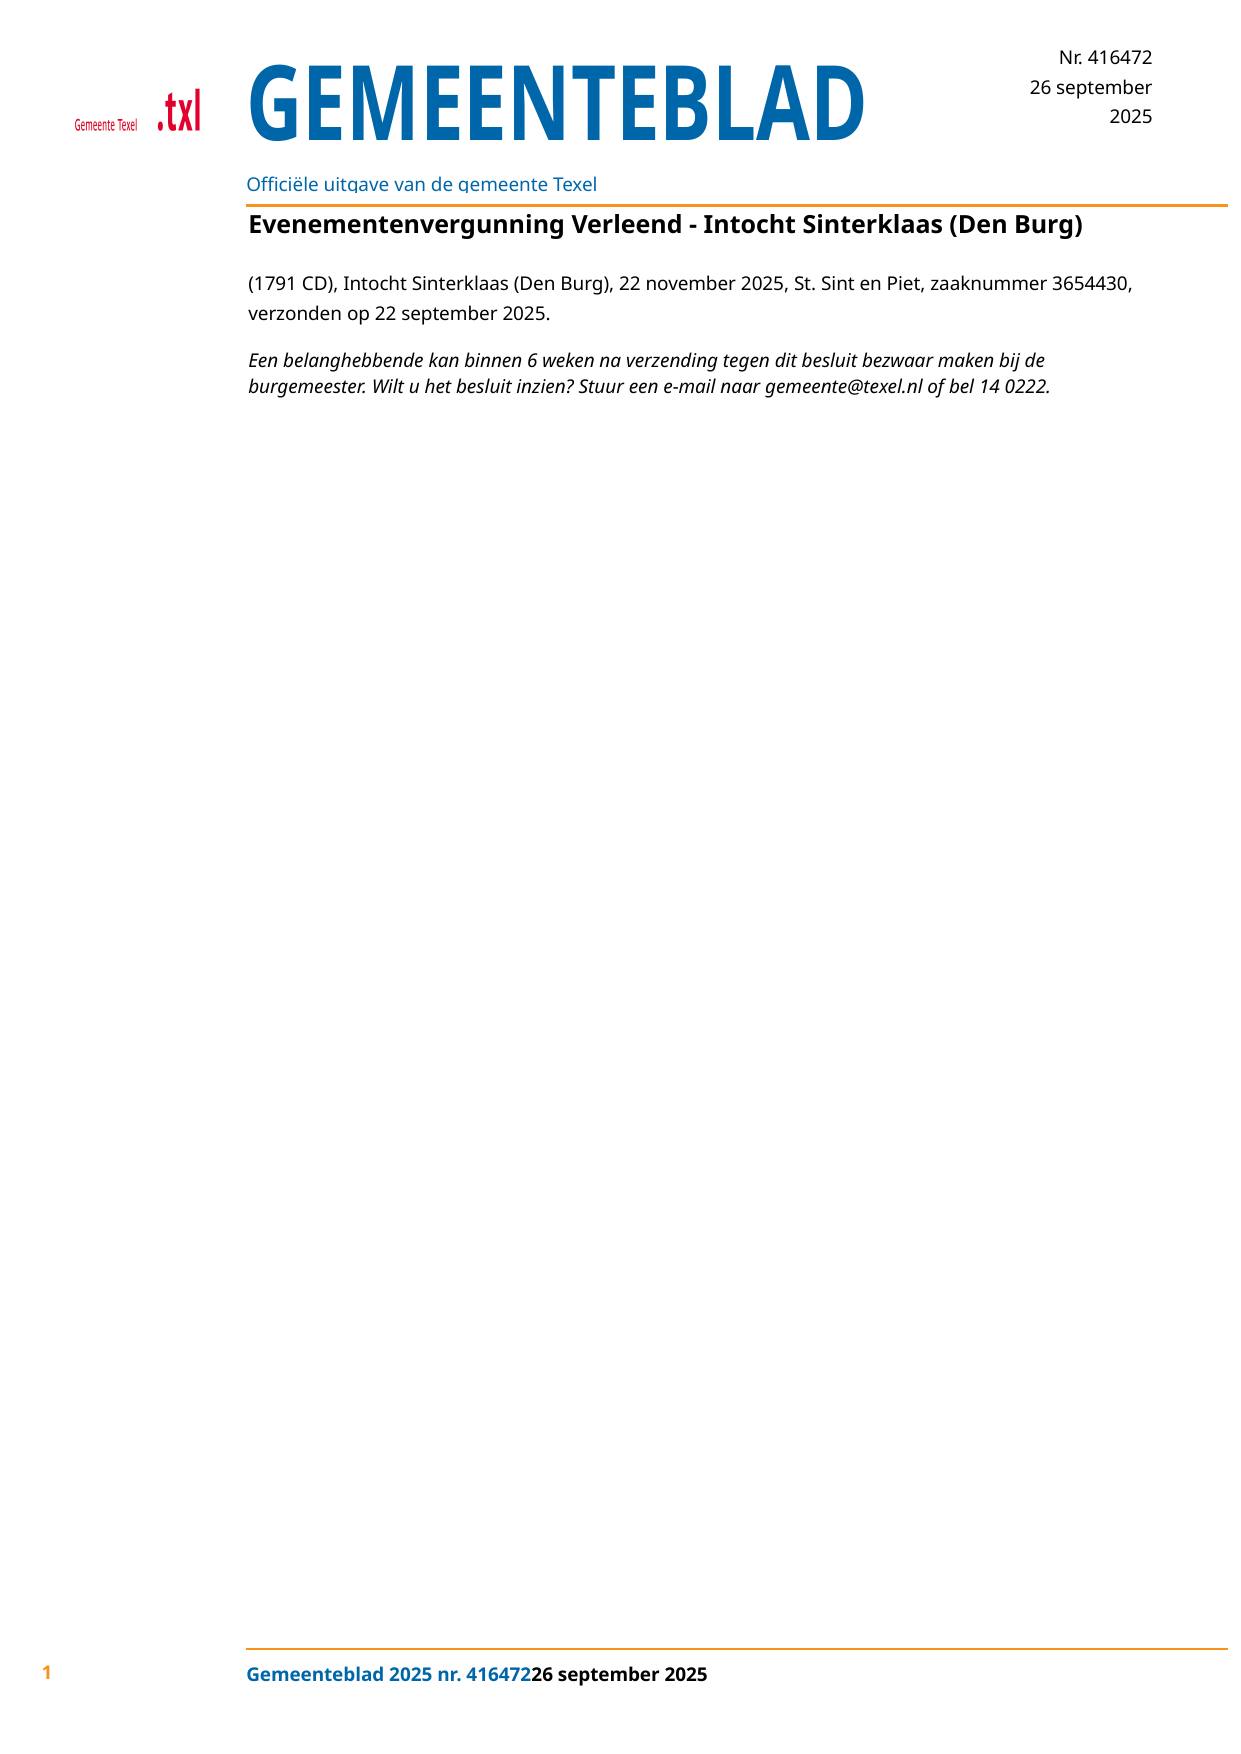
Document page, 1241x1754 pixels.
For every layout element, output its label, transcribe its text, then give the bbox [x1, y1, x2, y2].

picture [41, 47, 231, 172]
text (1791 CD), Intocht Sinterklaas (Den Burg), 22 november 2025, St. Sint en Piet, zaaknummer 3654430, verzonden op 22 september 2025. [248, 270, 1152, 326]
text Evenementenvergunning Verleend - Intocht Sinterklaas (Den Burg) [248, 207, 1152, 241]
text Een belanghebbende kan binnen 6 weken na verzending tegen dit besluit bezwaar maken bij de burgemeester. Wilt u het besluit inzien? Stuur een e-mail naar gemeente@texel.nl of bel 14 0222. [248, 348, 1152, 399]
